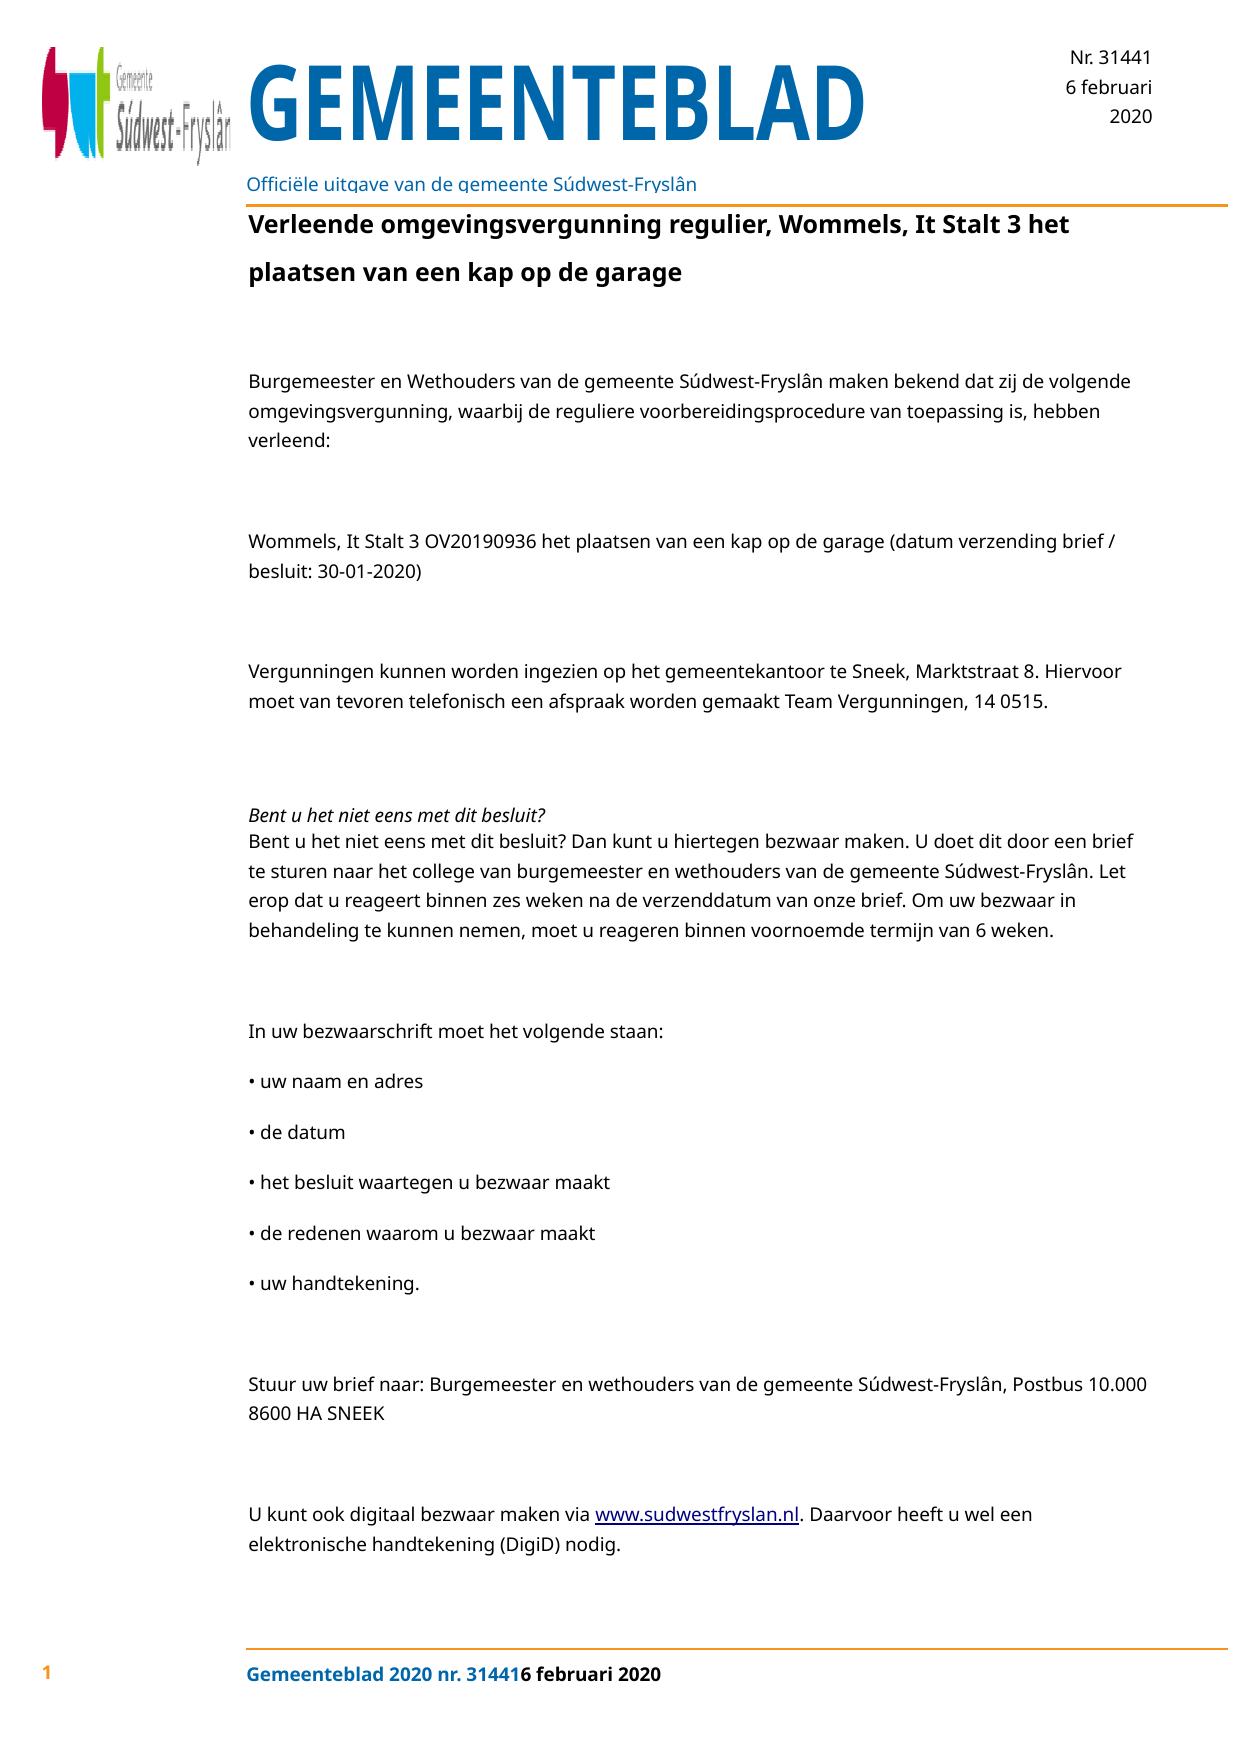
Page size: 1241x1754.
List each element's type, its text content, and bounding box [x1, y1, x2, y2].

text • de redenen waarom u bezwaar maakt [248, 1220, 1152, 1245]
text Bent u het niet eens met dit besluit? [248, 803, 1152, 828]
text Bent u het niet eens met dit besluit? Dan kunt u hiertegen bezwaar maken. U doet dit door een brief te sturen naar het college van burgemeester en wethouders van de gemeente Súdwest-Fryslân. Let erop dat u reageert binnen zes weken na de verzenddatum van onze brief. Om uw bezwaar in behandeling te kunnen nemen, moet u reageren binnen voornoemde termijn van 6 weken. [248, 828, 1152, 943]
text Wommels, It Stalt 3 OV20190936 het plaatsen van een kap op de garage (datum verzending brief / besluit: 30-01-2020) [248, 528, 1152, 584]
text • de datum [248, 1119, 1152, 1144]
text U kunt ook digitaal bezwaar maken via www.sudwestfryslan.nl. Daarvoor heeft u wel een elektronische handtekening (DigiD) nodig. [248, 1501, 1152, 1557]
text Vergunningen kunnen worden ingezien op het gemeentekantoor te Sneek, Marktstraat 8. Hiervoor moet van tevoren telefonisch een afspraak worden gemaakt Team Vergunningen, 14 0515. [248, 659, 1152, 714]
text Stuur uw brief naar: Burgemeester en wethouders van de gemeente Súdwest-Fryslân, Postbus 10.000 8600 HA SNEEK [248, 1371, 1152, 1426]
text In uw bezwaarschrift moet het volgende staan: [248, 1018, 1152, 1044]
text Verleende omgevingsvergunning regulier, Wommels, It Stalt 3 het plaatsen van een kap op de garage [248, 207, 1152, 288]
text Burgemeester en Wethouders van de gemeente Súdwest-Fryslân maken bekend dat zij de volgende omgevingsvergunning, waarbij de reguliere voorbereidingsprocedure van toepassing is, hebben verleend: [248, 368, 1152, 453]
picture [41, 47, 231, 172]
text • uw naam en adres [248, 1068, 1152, 1094]
text • het besluit waartegen u bezwaar maakt [248, 1169, 1152, 1195]
text • uw handtekening. [248, 1270, 1152, 1296]
